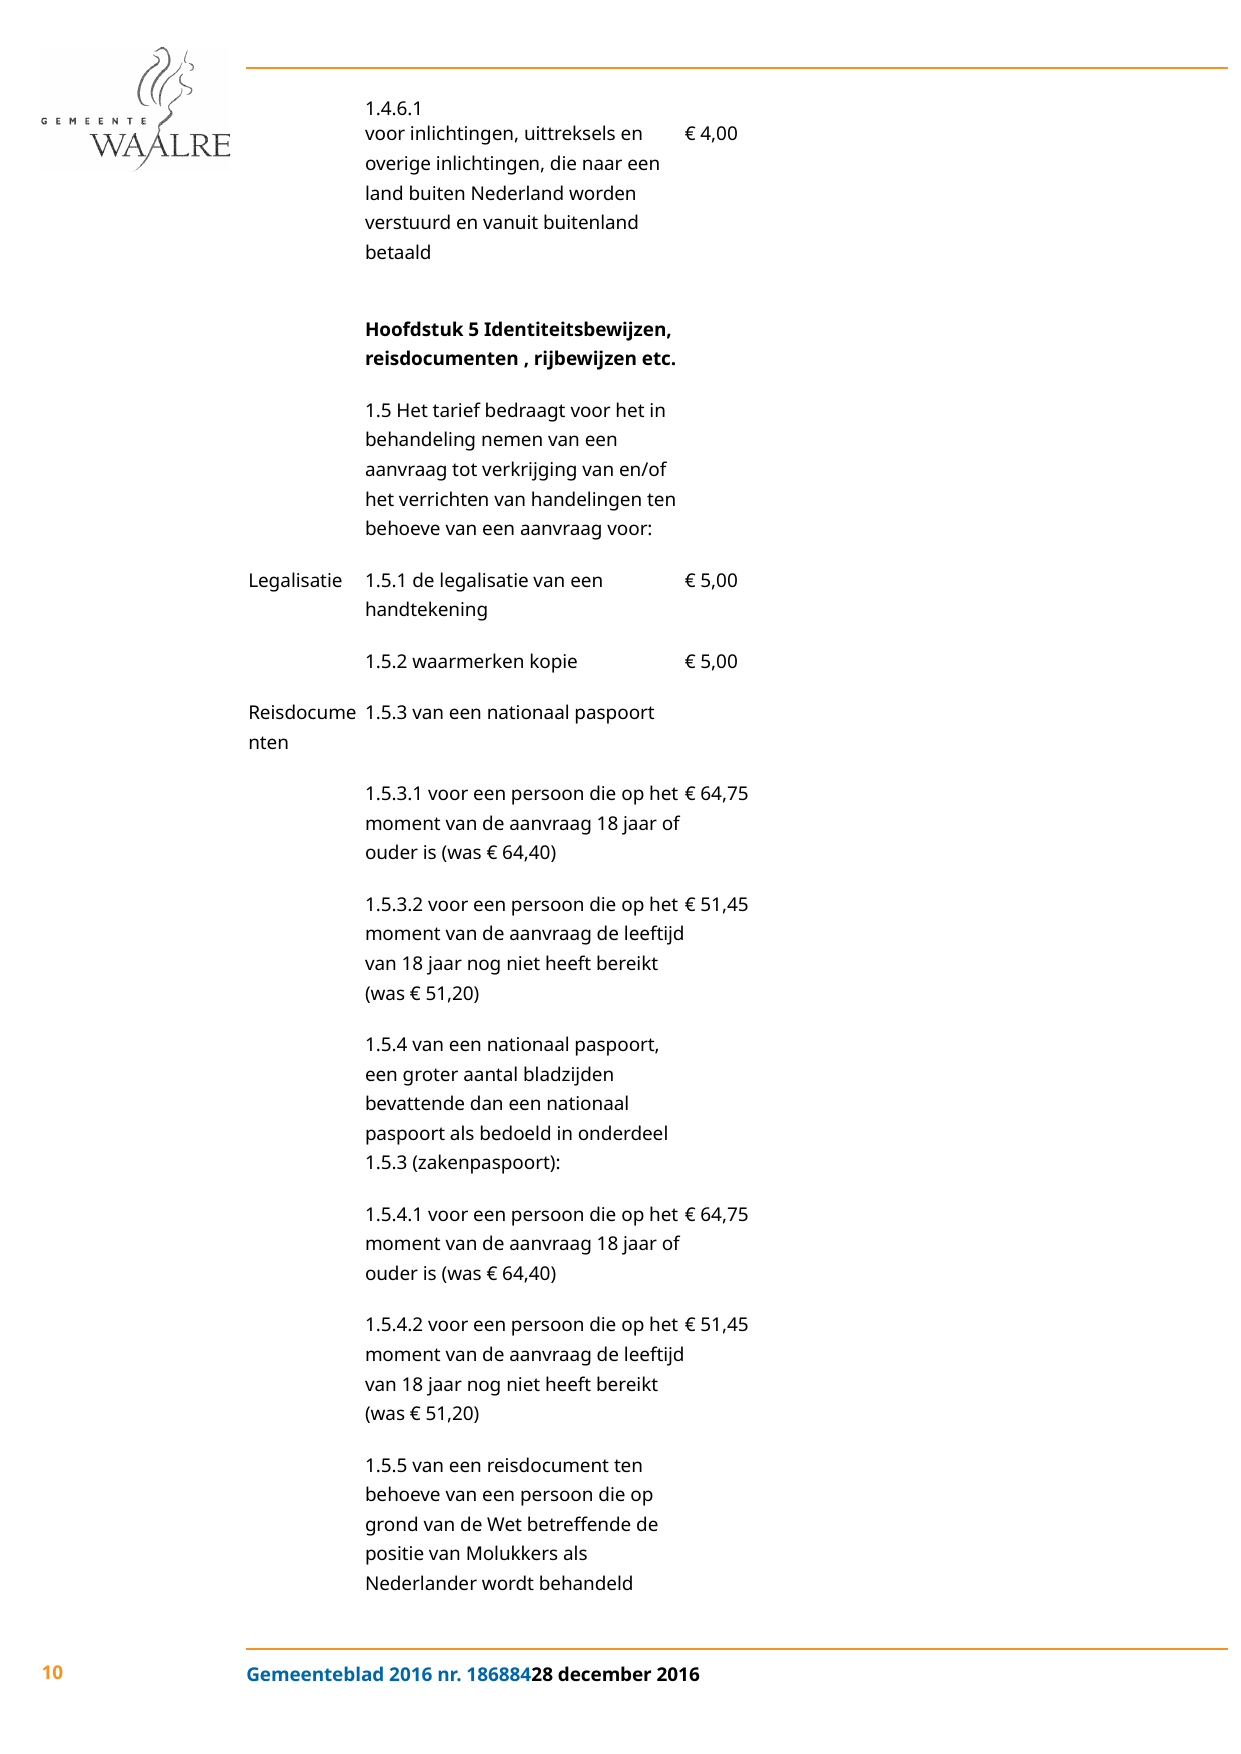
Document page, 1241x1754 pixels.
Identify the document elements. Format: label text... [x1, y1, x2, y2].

table_cell [685, 371, 801, 397]
table_cell [1035, 567, 1152, 622]
table_cell [1035, 1426, 1152, 1452]
table_cell [918, 699, 1035, 755]
table_cell [685, 674, 801, 699]
table_cell [685, 95, 801, 121]
table_cell [801, 1031, 918, 1175]
table_cell [918, 95, 1035, 121]
table_cell € 51,45 [685, 891, 801, 1006]
table_cell [1035, 1286, 1152, 1312]
table_cell [801, 1201, 918, 1286]
table_cell [918, 1175, 1035, 1201]
table_cell [918, 1201, 1035, 1286]
table_cell [365, 865, 684, 891]
table_cell [248, 1452, 365, 1596]
table_cell € 5,00 [685, 567, 801, 622]
table_cell [1035, 316, 1152, 371]
table_cell [801, 891, 918, 1006]
table_cell [685, 1286, 801, 1312]
table_cell [1035, 371, 1152, 397]
table_cell [248, 290, 365, 316]
table_cell [1035, 1006, 1152, 1031]
table_cell [685, 1031, 801, 1175]
table_cell [801, 265, 918, 290]
table_cell [801, 674, 918, 699]
table_cell [801, 1006, 918, 1031]
table_cell 1.5.3.1 voor een persoon die op het moment van de aanvraag 18 jaar of ouder is (was € 64,40) [365, 780, 684, 865]
table_cell [801, 1452, 918, 1596]
table_cell [685, 1452, 801, 1596]
table_cell [685, 316, 801, 371]
table_cell [248, 780, 365, 865]
table_cell [801, 290, 918, 316]
table_cell [365, 541, 684, 567]
table_cell [365, 1286, 684, 1312]
table_cell [685, 1175, 801, 1201]
table_cell [918, 1006, 1035, 1031]
table_cell [248, 622, 365, 648]
table_cell [801, 755, 918, 780]
table_cell [801, 1175, 918, 1201]
table_cell [365, 755, 684, 780]
table_cell Hoofdstuk 5 Identiteitsbewijzen, reisdocumenten , rijbewijzen etc. [365, 316, 684, 371]
table_cell [365, 1426, 684, 1452]
table_cell [1035, 891, 1152, 1006]
table_cell [685, 1006, 801, 1031]
table_cell € 51,45 [685, 1312, 801, 1426]
table_cell [801, 1286, 918, 1312]
table_cell 1.5.3.2 voor een persoon die op het moment van de aanvraag de leeftijd van 18 jaar nog niet heeft bereikt (was € 51,20) [365, 891, 684, 1006]
table_cell 1.5 Het tarief bedraagt voor het in behandeling nemen van een aanvraag tot verkrijging van en/of het verrichten van handelingen ten behoeve van een aanvraag voor: [365, 397, 684, 541]
table_cell 1.5.2 waarmerken kopie [365, 648, 684, 674]
table_cell [1035, 1201, 1152, 1286]
table_cell [1035, 265, 1152, 290]
table_cell [1035, 865, 1152, 891]
table_cell [365, 1006, 684, 1031]
table_cell 1.4.6.1 [365, 95, 684, 121]
table_cell [1035, 648, 1152, 674]
table_cell [365, 1175, 684, 1201]
table_cell [248, 371, 365, 397]
table_cell [918, 121, 1035, 264]
table_cell [801, 371, 918, 397]
table_cell [918, 1426, 1035, 1452]
table_cell [248, 316, 365, 371]
table_cell [918, 891, 1035, 1006]
table_cell Legalisatie [248, 567, 365, 622]
table_cell [918, 265, 1035, 290]
table_cell [918, 316, 1035, 371]
table_cell [918, 541, 1035, 567]
table_cell [685, 622, 801, 648]
table_cell [918, 397, 1035, 541]
table_cell [365, 265, 684, 290]
table_cell [801, 648, 918, 674]
table_cell [248, 1031, 365, 1175]
table_cell [918, 865, 1035, 891]
table_cell [1035, 699, 1152, 755]
table_cell Reisdocumenten [248, 699, 365, 755]
table_cell [685, 290, 801, 316]
table_cell [918, 290, 1035, 316]
table_cell [918, 1312, 1035, 1426]
table_cell 1.5.5 van een reisdocument ten behoeve van een persoon die op grond van de Wet betreffende de positie van Molukkers als Nederlander wordt behandeld [365, 1452, 684, 1596]
table_cell [801, 699, 918, 755]
table_cell 1.5.4.2 voor een persoon die op het moment van de aanvraag de leeftijd van 18 jaar nog niet heeft bereikt (was € 51,20) [365, 1312, 684, 1426]
table_cell [1035, 397, 1152, 541]
table_cell [801, 1426, 918, 1452]
table_cell [801, 397, 918, 541]
table_cell [685, 265, 801, 290]
table_cell 1.5.4 van een nationaal paspoort, een groter aantal bladzijden bevattende dan een nationaal paspoort als bedoeld in onderdeel 1.5.3 (zakenpaspoort): [365, 1031, 684, 1175]
table_cell [248, 1201, 365, 1286]
table_cell € 4,00 [685, 121, 801, 264]
table_cell 1.5.4.1 voor een persoon die op het moment van de aanvraag 18 jaar of ouder is (was € 64,40) [365, 1201, 684, 1286]
table_cell [918, 648, 1035, 674]
table_cell [248, 865, 365, 891]
table_cell [685, 1426, 801, 1452]
table_cell [365, 622, 684, 648]
table_cell [1035, 780, 1152, 865]
table_cell € 5,00 [685, 648, 801, 674]
table_cell [801, 1312, 918, 1426]
table_cell [801, 780, 918, 865]
table_cell [918, 1452, 1035, 1596]
table_cell [801, 95, 918, 121]
picture [41, 47, 231, 172]
table_cell [801, 121, 918, 264]
table_cell [1035, 95, 1152, 121]
table_cell [1035, 1312, 1152, 1426]
table_cell [248, 648, 365, 674]
table_cell [365, 674, 684, 699]
table_cell [918, 1286, 1035, 1312]
table_cell [248, 397, 365, 541]
table_cell [1035, 755, 1152, 780]
table_cell [1035, 541, 1152, 567]
table_cell [801, 622, 918, 648]
table_cell [1035, 1031, 1152, 1175]
table_cell [918, 1031, 1035, 1175]
table_cell [918, 780, 1035, 865]
table_cell [801, 316, 918, 371]
table_cell [248, 755, 365, 780]
table_cell [365, 371, 684, 397]
table_cell € 64,75 [685, 1201, 801, 1286]
table_cell [1035, 674, 1152, 699]
table_cell 1.5.3 van een nationaal paspoort [365, 699, 684, 755]
table_cell [248, 1175, 365, 1201]
table_cell [918, 622, 1035, 648]
table_cell [248, 1312, 365, 1426]
table_cell [248, 891, 365, 1006]
table_cell [918, 755, 1035, 780]
table_cell [248, 674, 365, 699]
table_cell [248, 121, 365, 264]
table_cell [248, 1426, 365, 1452]
table_cell [248, 541, 365, 567]
table_cell [918, 371, 1035, 397]
table_cell [248, 1006, 365, 1031]
table_cell [1035, 1175, 1152, 1201]
table_cell 1.5.1 de legalisatie van een handtekening [365, 567, 684, 622]
table_cell [801, 541, 918, 567]
table_cell [685, 541, 801, 567]
table_cell [801, 567, 918, 622]
table_cell [918, 567, 1035, 622]
table_cell [1035, 290, 1152, 316]
table_cell [1035, 1452, 1152, 1596]
table_cell voor inlichtingen, uittreksels en overige inlichtingen, die naar een land buiten Nederland worden verstuurd en vanuit buitenland betaald [365, 121, 684, 264]
table_cell [365, 290, 684, 316]
table_cell [685, 865, 801, 891]
table_cell [248, 95, 365, 121]
table_cell [1035, 121, 1152, 264]
table_cell [248, 1286, 365, 1312]
table_cell [685, 699, 801, 755]
table_cell [1035, 622, 1152, 648]
table_cell [685, 397, 801, 541]
table_cell [248, 265, 365, 290]
table_cell [685, 755, 801, 780]
table_cell [918, 674, 1035, 699]
table_cell [801, 865, 918, 891]
table_cell € 64,75 [685, 780, 801, 865]
